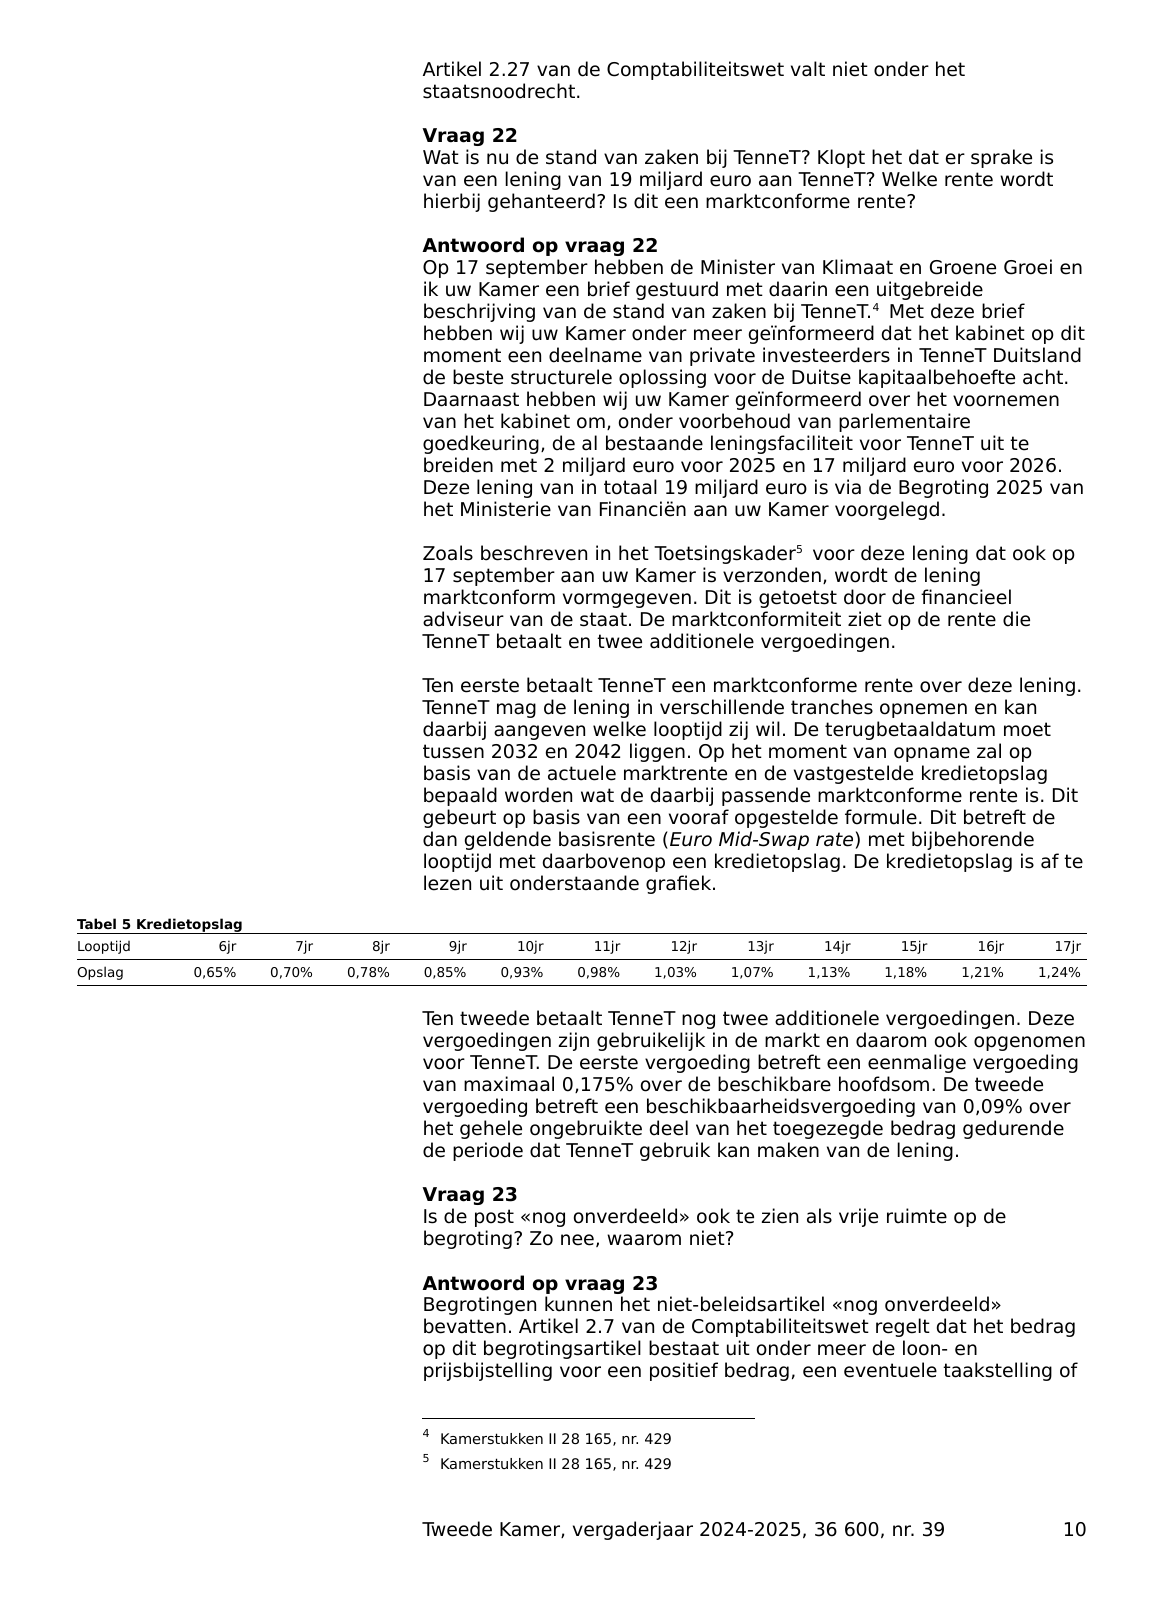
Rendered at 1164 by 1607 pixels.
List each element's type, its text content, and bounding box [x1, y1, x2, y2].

table_cell 13jr [703, 934, 779, 959]
table_header Tabel 5 Kredietopslag [77, 917, 1087, 933]
table_cell 1,24% [1010, 960, 1087, 985]
table_cell 0,70% [242, 960, 319, 985]
table_cell 12jr [626, 934, 703, 959]
table_cell 9jr [396, 934, 472, 959]
table_cell 15jr [856, 934, 933, 959]
text Wat is nu de stand van zaken bij TenneT? Klopt het dat er sprake is van een lening van 19 miljard euro aan TenneT? Welke rente wordt hierbij gehanteerd? Is dit een marktconforme rente? [422, 147, 1087, 213]
table_cell 8jr [319, 934, 396, 959]
table_cell Opslag [77, 960, 165, 985]
text Kamerstukken II 28 165, nr. 429 [422, 1452, 1087, 1474]
text Is de post «nog onverdeeld» ook te zien als vrije ruimte op de begroting? Zo nee, waarom niet? [422, 1206, 1087, 1250]
text Antwoord op vraag 22 [422, 235, 1087, 257]
table_cell 1,21% [933, 960, 1010, 985]
table_cell 7jr [242, 934, 319, 959]
table_cell 1,13% [780, 960, 856, 985]
text Kamerstukken II 28 165, nr. 429 [422, 1427, 1087, 1449]
text Ten eerste betaalt TenneT een marktconforme rente over deze lening. TenneT mag de lening in verschillende tranches opnemen en kan daarbij aangeven welke looptijd zij wil. De terugbetaaldatum moet tussen 2032 en 2042 liggen. Op het moment van opname zal op basis van de actuele marktrente en de vastgestelde kredietopslag bepaald worden wat de daarbij passende marktconforme rente is. Dit gebeurt op basis van een vooraf opgestelde formule. Dit betreft de dan geldende basisrente (Euro Mid-Swap rate) met bijbehorende looptijd met daarbovenop een kredietopslag. De kredietopslag is af te lezen uit onderstaande grafiek. [422, 675, 1087, 895]
table_cell 1,03% [626, 960, 703, 985]
text Begrotingen kunnen het niet-beleidsartikel «nog onverdeeld» bevatten. Artikel 2.7 van de Comptabiliteitswet regelt dat het bedrag op dit begrotingsartikel bestaat uit onder meer de loon- en prijsbijstelling voor een positief bedrag, een eventuele taakstelling of [422, 1294, 1087, 1382]
table_cell 6jr [165, 934, 242, 959]
table_cell Looptijd [77, 934, 165, 959]
text Ten tweede betaalt TenneT nog twee additionele vergoedingen. Deze vergoedingen zijn gebruikelijk in de markt en daarom ook opgenomen voor TenneT. De eerste vergoeding betreft een eenmalige vergoeding van maximaal 0,175% over de beschikbare hoofdsom. De tweede vergoeding betreft een beschikbaarheidsvergoeding van 0,09% over het gehele ongebruikte deel van het toegezegde bedrag gedurende de periode dat TenneT gebruik kan maken van de lening. [422, 1008, 1087, 1162]
text Op 17 september hebben de Minister van Klimaat en Groene Groei en ik uw Kamer een brief gestuurd met daarin een uitgebreide beschrijving van de stand van zaken bij TenneT. Met deze brief hebben wij uw Kamer onder meer geïnformeerd dat het kabinet op dit moment een deelname van private investeerders in TenneT Duitsland de beste structurele oplossing voor de Duitse kapitaalbehoefte acht. Daarnaast hebben wij uw Kamer geïnformeerd over het voornemen van het kabinet om, onder voorbehoud van parlementaire goedkeuring, de al bestaande leningsfaciliteit voor TenneT uit te breiden met 2 miljard euro voor 2025 en 17 miljard euro voor 2026. Deze lening van in totaal 19 miljard euro is via de Begroting 2025 van het Ministerie van Financiën aan uw Kamer voorgelegd. [422, 257, 1087, 521]
table_cell 1,18% [856, 960, 933, 985]
table_cell 0,98% [549, 960, 626, 985]
table_cell 17jr [1010, 934, 1087, 959]
text Vraag 22 [422, 125, 1087, 147]
table_cell 10jr [473, 934, 549, 959]
table_cell 0,78% [319, 960, 396, 985]
table_cell 16jr [933, 934, 1010, 959]
table_cell 1,07% [703, 960, 779, 985]
table_cell 11jr [549, 934, 626, 959]
table_cell 0,85% [396, 960, 472, 985]
text Antwoord op vraag 23 [422, 1272, 1087, 1294]
table_cell 0,93% [473, 960, 549, 985]
text Artikel 2.27 van de Comptabiliteitswet valt niet onder het staatsnoodrecht. [422, 59, 1087, 103]
text Zoals beschreven in het Toetsingskader voor deze lening dat ook op 17 september aan uw Kamer is verzonden, wordt de lening marktconform vormgegeven. Dit is getoetst door de financieel adviseur van de staat. De marktconformiteit ziet op de rente die TenneT betaalt en twee additionele vergoedingen. [422, 543, 1087, 653]
text Vraag 23 [422, 1184, 1087, 1206]
table_cell 0,65% [165, 960, 242, 985]
table_cell 14jr [780, 934, 856, 959]
